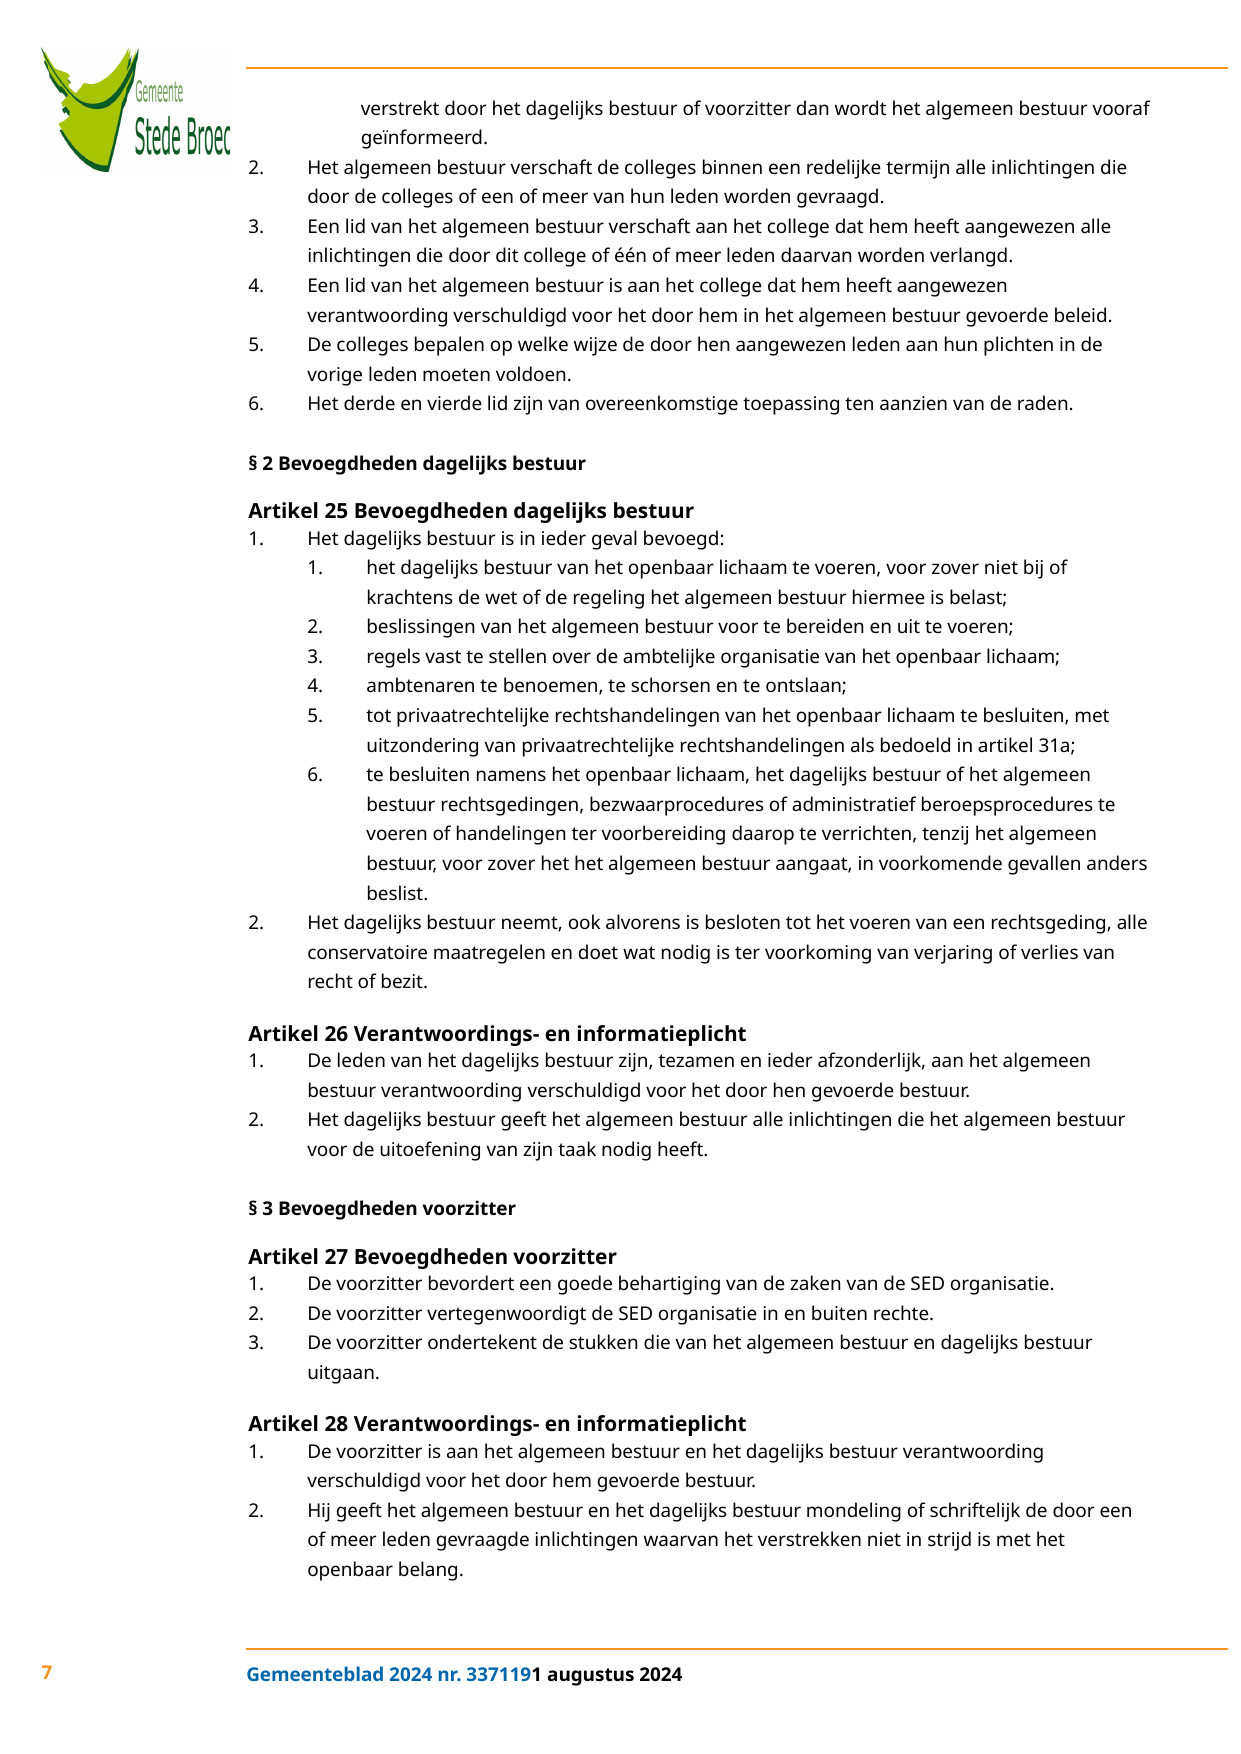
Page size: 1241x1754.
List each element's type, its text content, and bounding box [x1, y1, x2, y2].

list het dagelijks bestuur van het openbaar lichaam te voeren, voor zover niet bij of krachtens de wet of de regeling het algemeen bestuur hiermee is belast; [307, 554, 1152, 610]
list Een lid van het algemeen bestuur is aan het college dat hem heeft aangewezen verantwoording verschuldigd voor het door hem in het algemeen bestuur gevoerde beleid. [248, 272, 1152, 328]
list De colleges bepalen op welke wijze de door hen aangewezen leden aan hun plichten in de vorige leden moeten voldoen. [248, 331, 1152, 387]
text § 2 Bevoegdheden dagelijks bestuur [248, 450, 1152, 476]
text Artikel 28 Verantwoordings- en informatieplicht [248, 1409, 1152, 1438]
list Het derde en vierde lid zijn van overeenkomstige toepassing ten aanzien van de raden. [248, 391, 1152, 416]
text Artikel 26 Verantwoordings- en informatieplicht [248, 1019, 1152, 1047]
list Het dagelijks bestuur is in ieder geval bevoegd: [248, 525, 1152, 551]
list Het dagelijks bestuur neemt, ook alvorens is besloten tot het voeren van een rechtsgeding, alle conservatoire maatregelen en doet wat nodig is ter voorkoming van verjaring of verlies van recht of bezit. [248, 909, 1152, 994]
list De leden van het dagelijks bestuur zijn, tezamen en ieder afzonderlijk, aan het algemeen bestuur verantwoording verschuldigd voor het door hen gevoerde bestuur. [248, 1047, 1152, 1103]
text § 3 Bevoegdheden voorzitter [248, 1195, 1152, 1221]
list beslissingen van het algemeen bestuur voor te bereiden en uit te voeren; [307, 613, 1152, 639]
list ambtenaren te benoemen, te schorsen en te ontslaan; [307, 673, 1152, 698]
list Een lid van het algemeen bestuur verschaft aan het college dat hem heeft aangewezen alle inlichtingen die door dit college of één of meer leden daarvan worden verlangd. [248, 213, 1152, 268]
list Het dagelijks bestuur geeft het algemeen bestuur alle inlichtingen die het algemeen bestuur voor de uitoefening van zijn taak nodig heeft. [248, 1107, 1152, 1162]
list De voorzitter is aan het algemeen bestuur en het dagelijks bestuur verantwoording verschuldigd voor het door hem gevoerde bestuur. [248, 1438, 1152, 1493]
list Het algemeen bestuur verschaft de colleges binnen een redelijke termijn alle inlichtingen die door de colleges of een of meer van hun leden worden gevraagd. [248, 154, 1152, 209]
text Artikel 25 Bevoegdheden dagelijks bestuur [248, 496, 1152, 525]
list De voorzitter vertegenwoordigt de SED organisatie in en buiten rechte. [248, 1300, 1152, 1326]
list De voorzitter ondertekent de stukken die van het algemeen bestuur en dagelijks bestuur uitgaan. [248, 1329, 1152, 1385]
list tot privaatrechtelijke rechtshandelingen van het openbaar lichaam te besluiten, met uitzondering van privaatrechtelijke rechtshandelingen als bedoeld in artikel 31a; [307, 702, 1152, 758]
picture [41, 47, 231, 172]
list De voorzitter bevordert een goede behartiging van de zaken van de SED organisatie. [248, 1270, 1152, 1296]
list Hij geeft het algemeen bestuur en het dagelijks bestuur mondeling of schriftelijk de door een of meer leden gevraagde inlichtingen waarvan het verstrekken niet in strijd is met het openbaar belang. [248, 1497, 1152, 1582]
list regels vast te stellen over de ambtelijke organisatie van het openbaar lichaam; [307, 643, 1152, 669]
list verstrekt door het dagelijks bestuur of voorzitter dan wordt het algemeen bestuur vooraf geïnformeerd. [323, 95, 1152, 150]
text Artikel 27 Bevoegdheden voorzitter [248, 1242, 1152, 1270]
list te besluiten namens het openbaar lichaam, het dagelijks bestuur of het algemeen bestuur rechtsgedingen, bezwaarprocedures of administratief beroepsprocedures te voeren of handelingen ter voorbereiding daarop te verrichten, tenzij het algemeen bestuur, voor zover het het algemeen bestuur aangaat, in voorkomende gevallen anders beslist. [307, 761, 1152, 906]
